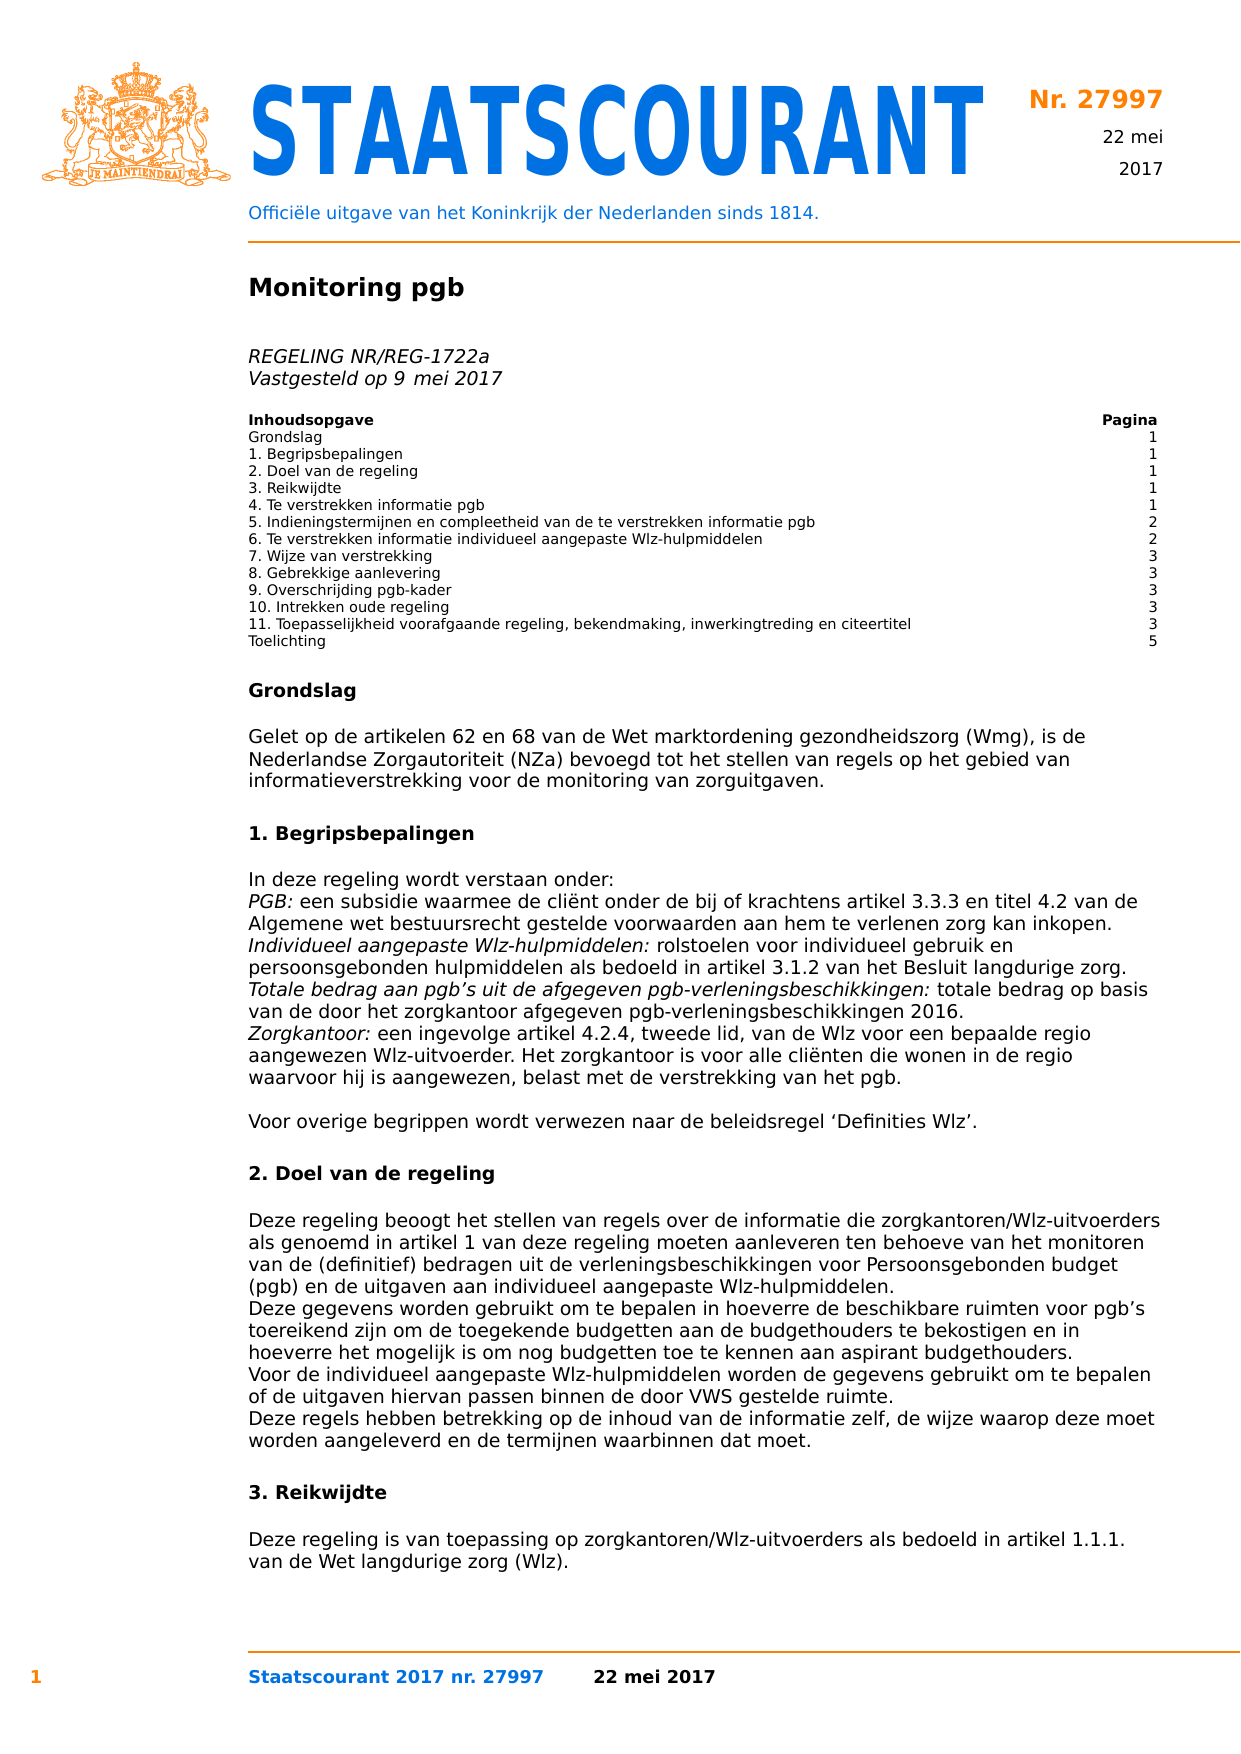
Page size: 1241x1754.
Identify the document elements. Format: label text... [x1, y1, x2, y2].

table_cell 1 [1052, 497, 1163, 514]
text Voor overige begrippen wordt verwezen naar de beleidsregel ‘Definities Wlz’. [248, 1111, 1163, 1133]
table_header Pagina [1052, 412, 1163, 429]
text Voor de individueel aangepaste Wlz-hulpmiddelen worden de gegevens gebruikt om te bepalen of de uitgaven hiervan passen binnen de door VWS gestelde ruimte. [248, 1364, 1163, 1408]
text Totale bedrag aan pgb’s uit de afgegeven pgb-verleningsbeschikkingen: totale bedrag op basis van de door het zorgkantoor afgegeven pgb-verleningsbeschikkingen 2016. [248, 979, 1163, 1023]
subtitle 3. Reikwijdte [248, 1482, 1163, 1504]
subtitle 1. Begripsbepalingen [248, 822, 1163, 844]
table_cell Officiële uitgave van het Koninkrijk der Nederlanden sinds 1814. [248, 203, 1240, 241]
table_cell 1 [1052, 446, 1163, 463]
subtitle Monitoring pgb [248, 273, 1163, 302]
text PGB: een subsidie waarmee de cliënt onder de bij of krachtens artikel 3.3.3 en titel 4.2 van de Algemene wet bestuursrecht gestelde voorwaarden aan hem te verlenen zorg kan inkopen. [248, 891, 1163, 935]
table_header Nr. 27997 [998, 62, 1240, 121]
table_cell 3 [1052, 548, 1163, 564]
text Zorgkantoor: een ingevolge artikel 4.2.4, tweede lid, van de Wlz voor een bepaalde regio aangewezen Wlz-uitvoerder. Het zorgkantoor is voor alle cliënten die wonen in de regio waarvoor hij is aangewezen, belast met de verstrekking van het pgb. [248, 1023, 1163, 1089]
table_cell 10. Intrekken oude regeling [248, 599, 1052, 616]
table_cell 7. Wijze van verstrekking [248, 548, 1052, 564]
table_cell 5 [1052, 633, 1163, 649]
table_cell Grondslag [248, 429, 1052, 446]
table_header Inhoudsopgave [248, 412, 1052, 429]
text Deze regeling is van toepassing op zorgkantoren/Wlz-uitvoerders als bedoeld in artikel 1.1.1. van de Wet langdurige zorg (Wlz). [248, 1529, 1163, 1573]
text REGELING NR/REG-1722a [248, 346, 1163, 368]
table_header [25, 62, 248, 241]
table_cell Toelichting [248, 633, 1052, 649]
table_cell 4. Te verstrekken informatie pgb [248, 497, 1052, 514]
text In deze regeling wordt verstaan onder: [248, 869, 1163, 891]
table_cell 3. Reikwijdte [248, 480, 1052, 497]
table_cell 8. Gebrekkige aanlevering [248, 565, 1052, 582]
text Gelet op de artikelen 62 en 68 van de Wet marktordening gezondheidszorg (Wmg), is de Nederlandse Zorgautoriteit (NZa) bevoegd tot het stellen van regels op het gebied van informatieverstrekking voor de monitoring van zorguitgaven. [248, 726, 1163, 792]
table_cell 3 [1052, 616, 1163, 632]
table_cell 2 [1052, 514, 1163, 531]
table_cell 1 [1052, 480, 1163, 497]
table_header STAATSCOURANT [248, 62, 998, 203]
text Vastgesteld op 9 mei 2017 [248, 368, 1163, 390]
table_cell 1 [1052, 463, 1163, 480]
text Deze gegevens worden gebruikt om te bepalen in hoeverre de beschikbare ruimten voor pgb’s toereikend zijn om de toegekende budgetten aan de budgethouders te bekostigen en in hoeverre het mogelijk is om nog budgetten toe te kennen aan aspirant budgethouders. [248, 1298, 1163, 1364]
text Deze regels hebben betrekking op de inhoud van de informatie zelf, de wijze waarop deze moet worden aangeleverd en de termijnen waarbinnen dat moet. [248, 1408, 1163, 1452]
table_cell 1 [1052, 429, 1163, 446]
subtitle Grondslag [248, 679, 1163, 701]
table_cell 3 [1052, 582, 1163, 598]
table_cell 5. Indieningstermijnen en compleetheid van de te verstrekken informatie pgb [248, 514, 1052, 531]
table_cell 2 [1052, 531, 1163, 548]
table_cell 9. Overschrijding pgb-kader [248, 582, 1052, 598]
picture [41, 62, 231, 186]
text Deze regeling beoogt het stellen van regels over de informatie die zorgkantoren/Wlz-uitvoerders als genoemd in artikel 1 van deze regeling moeten aanleveren ten behoeve van het monitoren van de (definitief) bedragen uit de verleningsbeschikkingen voor Persoonsgebonden budget (pgb) en de uitgaven aan individueel aangepaste Wlz-hulpmiddelen. [248, 1210, 1163, 1298]
table_cell 6. Te verstrekken informatie individueel aangepaste Wlz-hulpmiddelen [248, 531, 1052, 548]
subtitle 2. Doel van de regeling [248, 1163, 1163, 1185]
table_cell 11. Toepasselijkheid voorafgaande regeling, bekendmaking, inwerkingtreding en citeertitel [248, 616, 1052, 632]
table_cell 3 [1052, 599, 1163, 616]
table_cell 3 [1052, 565, 1163, 582]
table_cell 2017 [998, 153, 1240, 203]
table_cell 2. Doel van de regeling [248, 463, 1052, 480]
table_cell 22 mei [998, 121, 1240, 153]
text Individueel aangepaste Wlz-hulpmiddelen: rolstoelen voor individueel gebruik en persoonsgebonden hulpmiddelen als bedoeld in artikel 3.1.2 van het Besluit langdurige zorg. [248, 935, 1163, 979]
table_cell 1. Begripsbepalingen [248, 446, 1052, 463]
